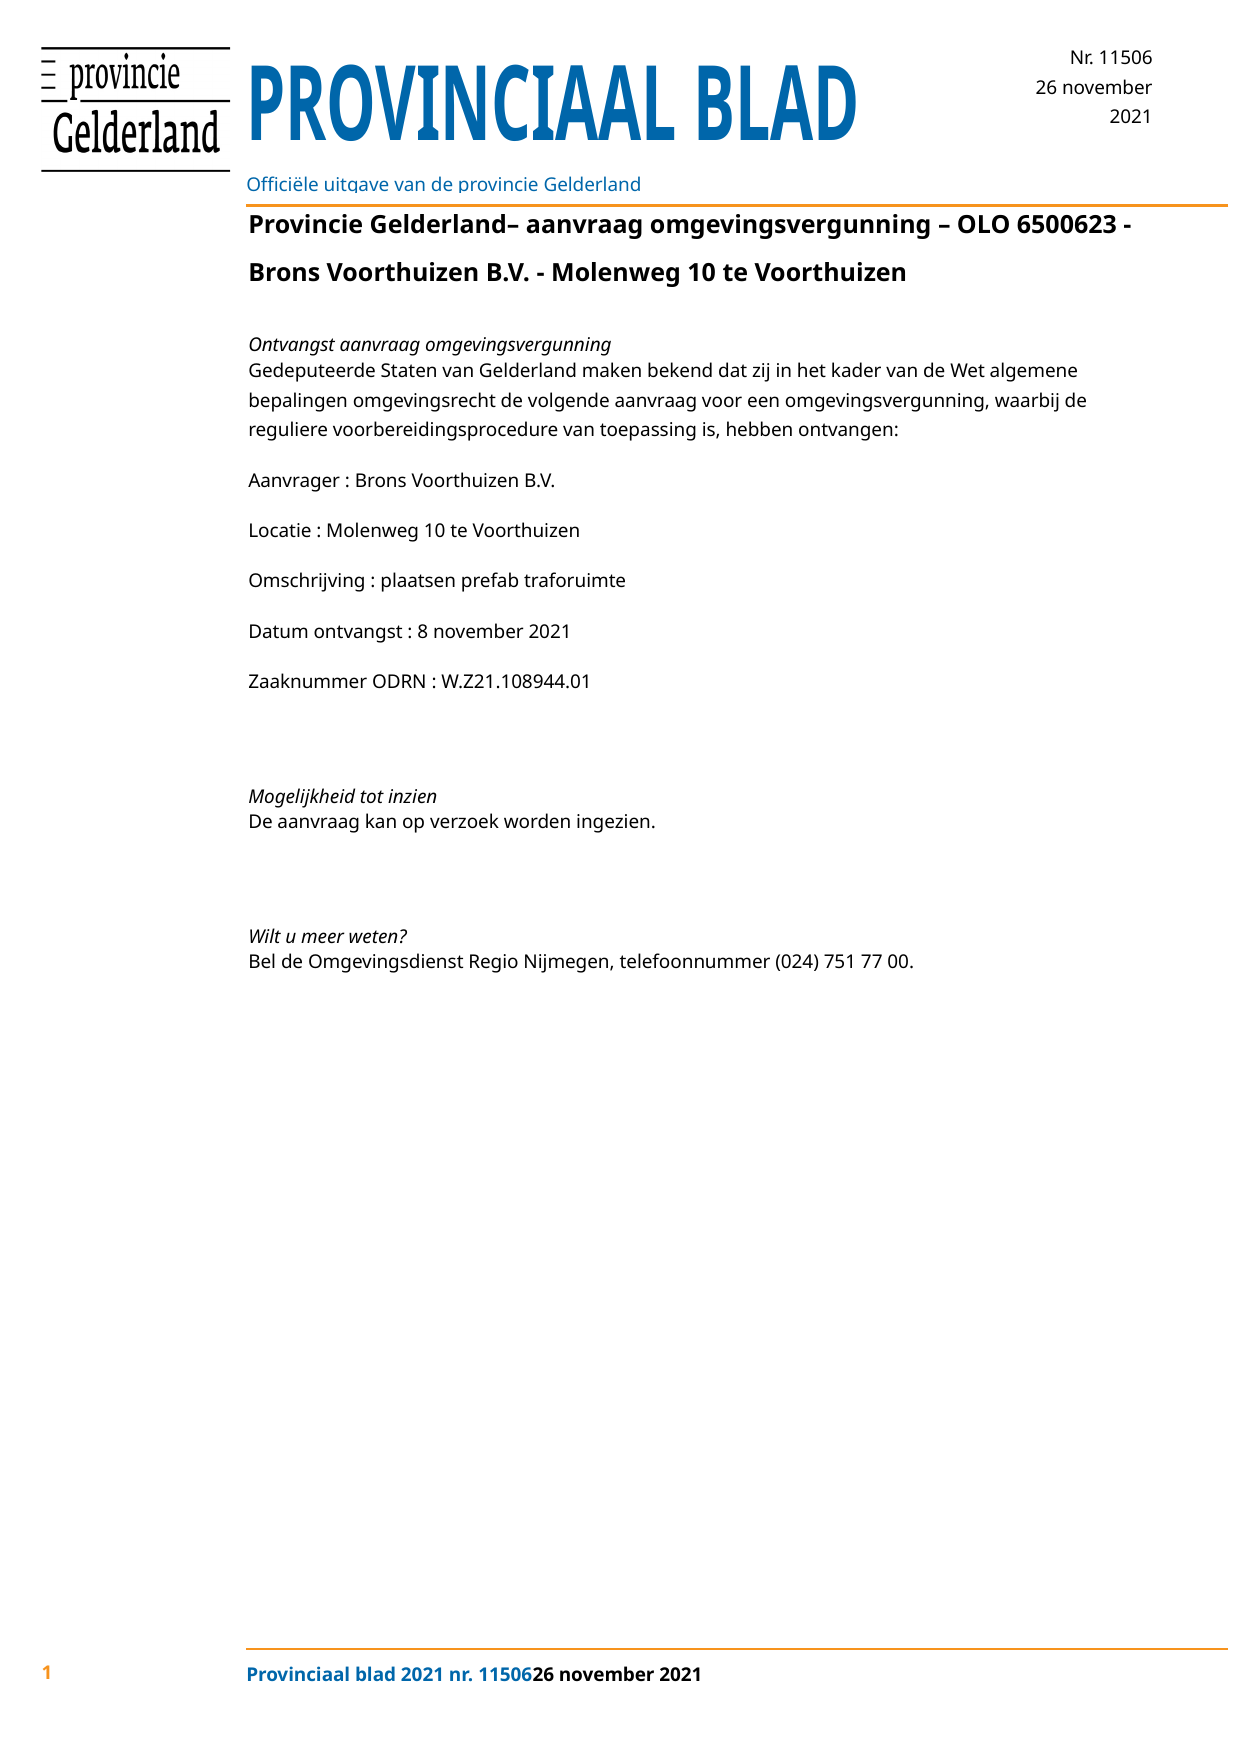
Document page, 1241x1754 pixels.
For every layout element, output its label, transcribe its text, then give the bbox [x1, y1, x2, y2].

text Mogelijkheid tot inzien [248, 783, 1152, 808]
text De aanvraag kan op verzoek worden ingezien. [248, 808, 1152, 834]
text Ontvangst aanvraag omgevingsvergunning [248, 331, 1152, 357]
text Zaaknummer ODRN : W.Z21.108944.01 [248, 668, 1152, 694]
picture [41, 47, 231, 172]
text Omschrijving : plaatsen prefab traforuimte [248, 568, 1152, 593]
text Locatie : Molenweg 10 te Voorthuizen [248, 517, 1152, 543]
text Bel de Omgevingsdienst Regio Nijmegen, telefoonnummer (024) 751 77 00. [248, 949, 1152, 974]
text Provincie Gelderland– aanvraag omgevingsvergunning – OLO 6500623 - Brons Voorthuizen B.V. - Molenweg 10 te Voorthuizen [248, 207, 1152, 288]
text Datum ontvangst : 8 november 2021 [248, 618, 1152, 644]
text Wilt u meer weten? [248, 923, 1152, 949]
text Aanvrager : Brons Voorthuizen B.V. [248, 467, 1152, 492]
text Gedeputeerde Staten van Gelderland maken bekend dat zij in het kader van de Wet algemene bepalingen omgevingsrecht de volgende aanvraag voor een omgevingsvergunning, waarbij de reguliere voorbereidingsprocedure van toepassing is, hebben ontvangen: [248, 357, 1152, 442]
